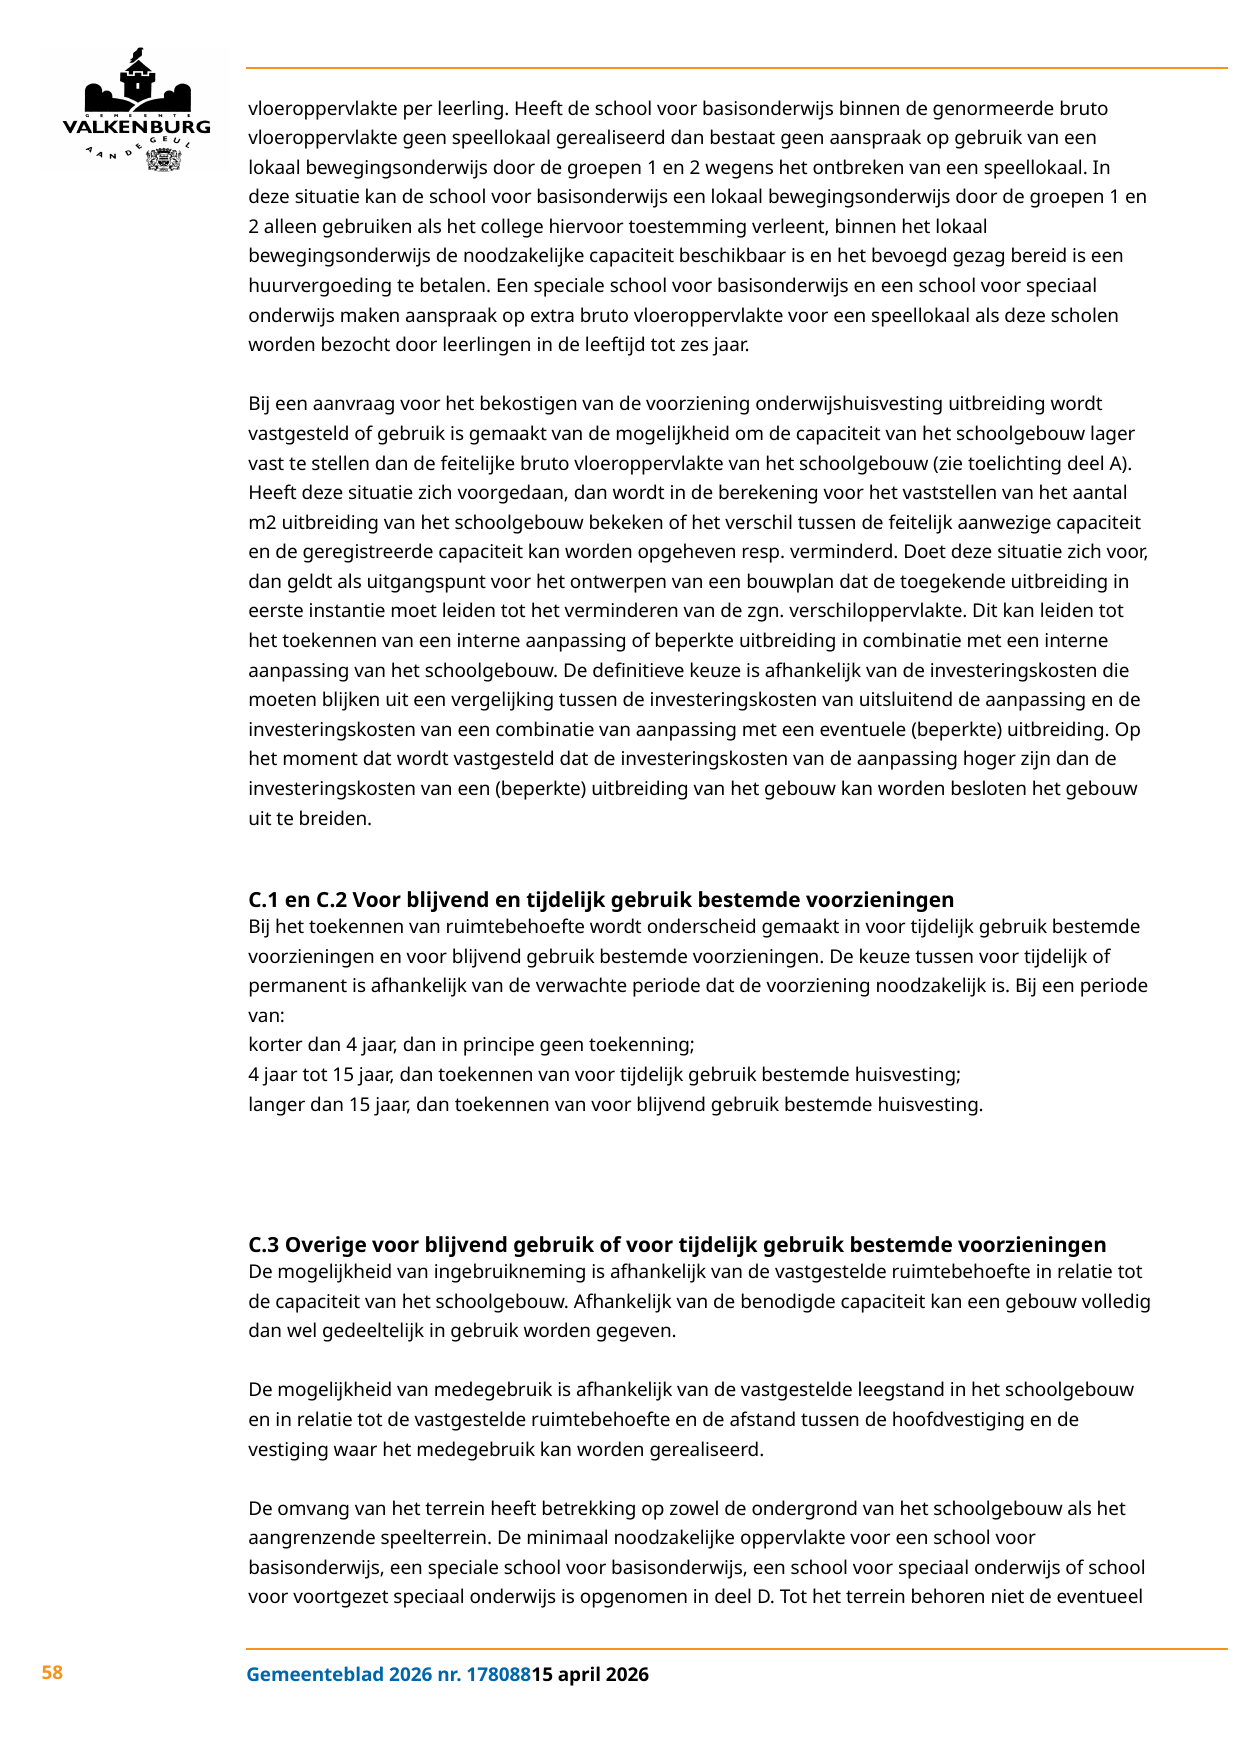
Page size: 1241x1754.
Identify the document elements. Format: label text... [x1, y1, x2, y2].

text vloeroppervlakte per leerling. Heeft de school voor basisonderwijs binnen de genormeerde bruto vloeroppervlakte geen speellokaal gerealiseerd dan bestaat geen aanspraak op gebruik van een lokaal bewegingsonderwijs door de groepen 1 en 2 wegens het ontbreken van een speellokaal. In deze situatie kan de school voor basisonderwijs een lokaal bewegingsonderwijs door de groepen 1 en 2 alleen gebruiken als het college hiervoor toestemming verleent, binnen het lokaal bewegingsonderwijs de noodzakelijke capaciteit beschikbaar is en het bevoegd gezag bereid is een huurvergoeding te betalen. Een speciale school voor basisonderwijs en een school voor speciaal onderwijs maken aanspraak op extra bruto vloeroppervlakte voor een speellokaal als deze scholen worden bezocht door leerlingen in de leeftijd tot zes jaar. [248, 95, 1152, 357]
text C.3 Overige voor blijvend gebruik of voor tijdelijk gebruik bestemde voorzieningen [248, 1230, 1152, 1258]
picture [41, 47, 231, 172]
text C.1 en C.2 Voor blijvend en tijdelijk gebruik bestemde voorzieningen [248, 885, 1152, 913]
text korter dan 4 jaar, dan in principe geen toekenning; [248, 1032, 1152, 1057]
text De omvang van het terrein heeft betrekking op zowel de ondergrond van het schoolgebouw als het aangrenzende speelterrein. De minimaal noodzakelijke oppervlakte voor een school voor basisonderwijs, een speciale school voor basisonderwijs, een school voor speciaal onderwijs of school voor voortgezet speciaal onderwijs is opgenomen in deel D. Tot het terrein behoren niet de eventueel [248, 1495, 1152, 1609]
text Bij het toekennen van ruimtebehoefte wordt onderscheid gemaakt in voor tijdelijk gebruik bestemde voorzieningen en voor blijvend gebruik bestemde voorzieningen. De keuze tussen voor tijdelijk of permanent is afhankelijk van de verwachte periode dat de voorziening noodzakelijk is. Bij een periode van: [248, 913, 1152, 1028]
text Bij een aanvraag voor het bekostigen van de voorziening onderwijshuisvesting uitbreiding wordt vastgesteld of gebruik is gemaakt van de mogelijkheid om de capaciteit van het schoolgebouw lager vast te stellen dan de feitelijke bruto vloeroppervlakte van het schoolgebouw (zie toelichting deel A). Heeft deze situatie zich voorgedaan, dan wordt in de berekening voor het vaststellen van het aantal m2 uitbreiding van het schoolgebouw bekeken of het verschil tussen de feitelijk aanwezige capaciteit en de geregistreerde capaciteit kan worden opgeheven resp. verminderd. Doet deze situatie zich voor, dan geldt als uitgangspunt voor het ontwerpen van een bouwplan dat de toegekende uitbreiding in eerste instantie moet leiden tot het verminderen van de zgn. verschiloppervlakte. Dit kan leiden tot het toekennen van een interne aanpassing of beperkte uitbreiding in combinatie met een interne aanpassing van het schoolgebouw. De definitieve keuze is afhankelijk van de investeringskosten die moeten blijken uit een vergelijking tussen de investeringskosten van uitsluitend de aanpassing en de investeringskosten van een combinatie van aanpassing met een eventuele (beperkte) uitbreiding. Op het moment dat wordt vastgesteld dat de investeringskosten van de aanpassing hoger zijn dan de investeringskosten van een (beperkte) uitbreiding van het gebouw kan worden besloten het gebouw uit te breiden. [248, 391, 1152, 831]
text 4 jaar tot 15 jaar, dan toekennen van voor tijdelijk gebruik bestemde huisvesting; [248, 1061, 1152, 1087]
text langer dan 15 jaar, dan toekennen van voor blijvend gebruik bestemde huisvesting. [248, 1091, 1152, 1116]
text De mogelijkheid van medegebruik is afhankelijk van de vastgestelde leegstand in het schoolgebouw en in relatie tot de vastgestelde ruimtebehoefte en de afstand tussen de hoofdvestiging en de vestiging waar het medegebruik kan worden gerealiseerd. [248, 1377, 1152, 1462]
text De mogelijkheid van ingebruikneming is afhankelijk van de vastgestelde ruimtebehoefte in relatie tot de capaciteit van het schoolgebouw. Afhankelijk van de benodigde capaciteit kan een gebouw volledig dan wel gedeeltelijk in gebruik worden gegeven. [248, 1258, 1152, 1343]
